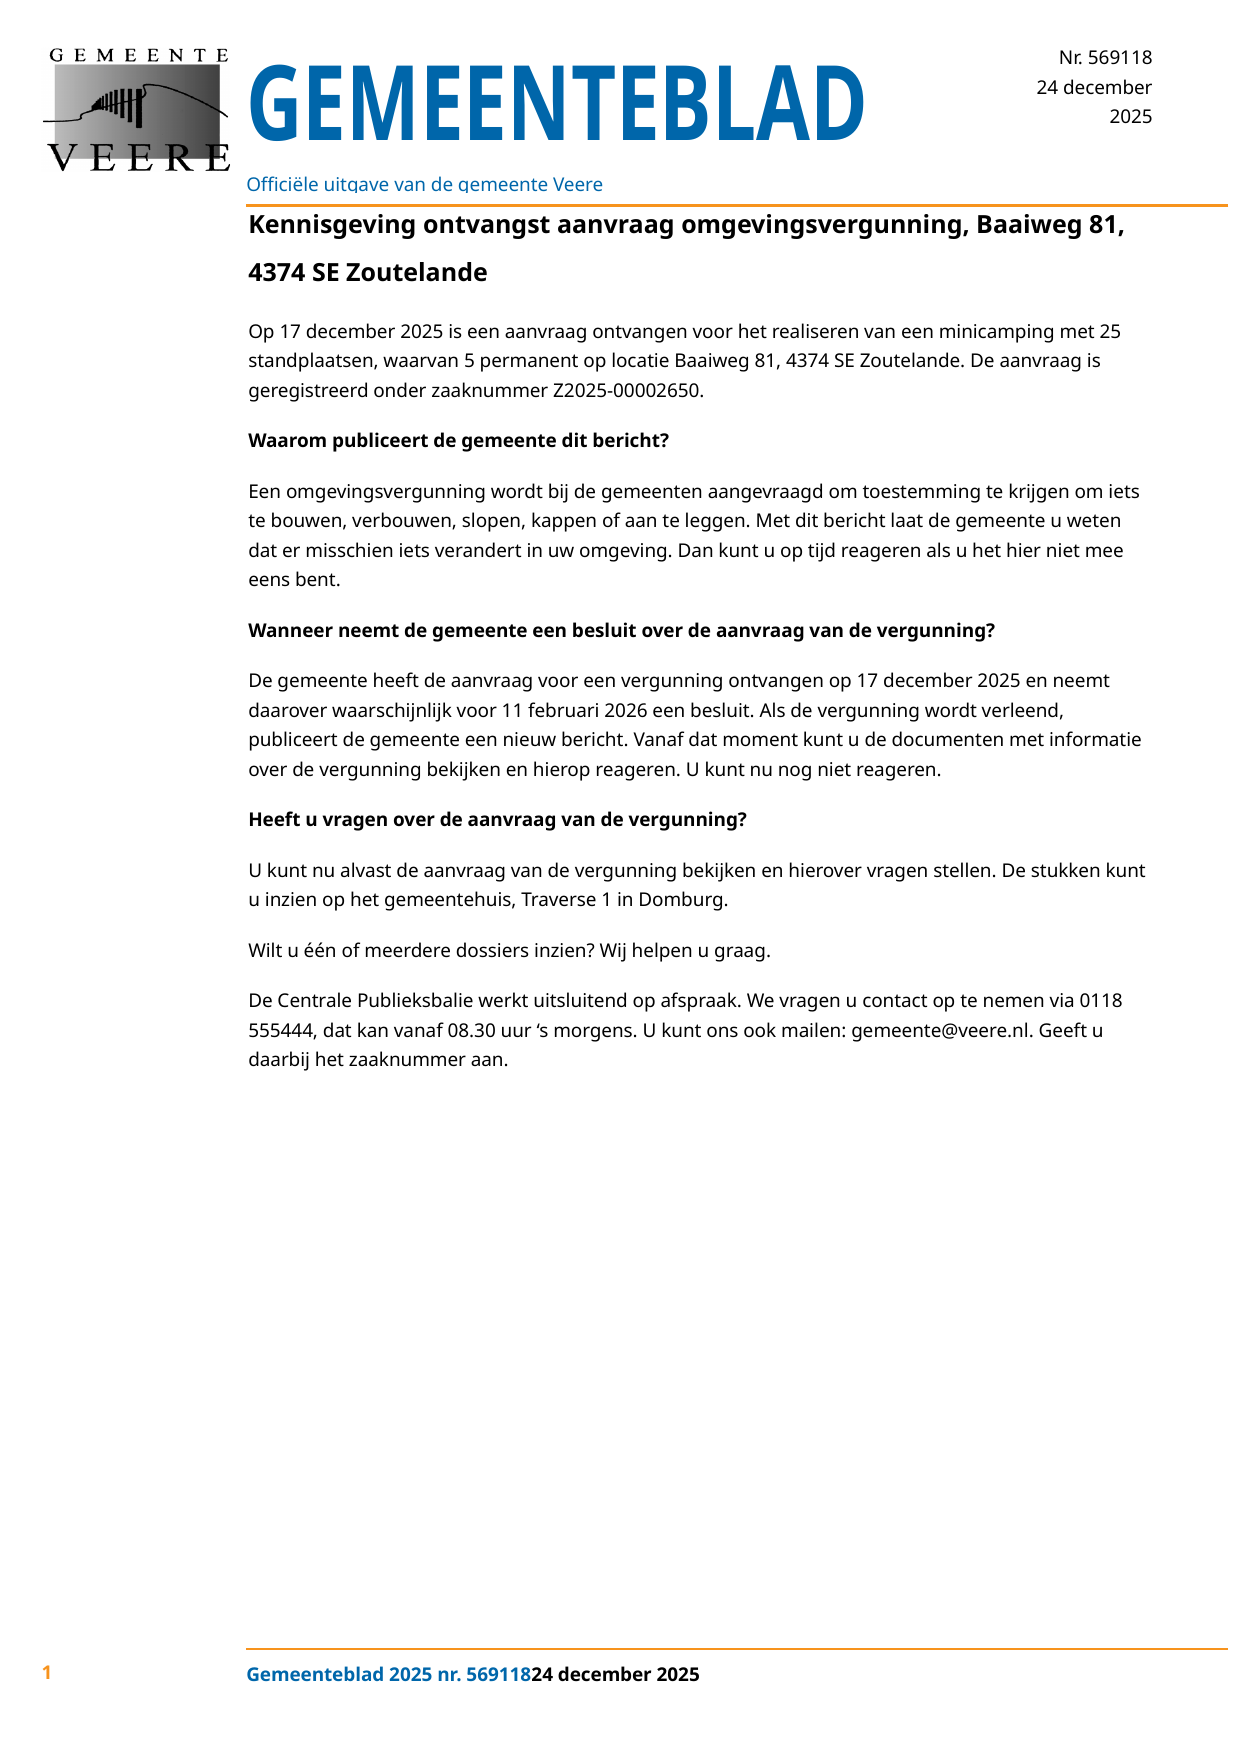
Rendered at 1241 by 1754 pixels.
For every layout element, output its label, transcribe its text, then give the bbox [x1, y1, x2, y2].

text De Centrale Publieksbalie werkt uitsluitend op afspraak. We vragen u contact op te nemen via 0118 555444, dat kan vanaf 08.30 uur ‘s morgens. U kunt ons ook mailen: gemeente@veere.nl. Geeft u daarbij het zaaknummer aan. [248, 987, 1152, 1072]
text Waarom publiceert de gemeente dit bericht? [248, 427, 1152, 453]
text De gemeente heeft de aanvraag voor een vergunning ontvangen op 17 december 2025 en neemt daarover waarschijnlijk voor 11 februari 2026 een besluit. Als de vergunning wordt verleend, publiceert de gemeente een nieuw bericht. Vanaf dat moment kunt u de documenten met informatie over de vergunning bekijken en hierop reageren. U kunt nu nog niet reageren. [248, 667, 1152, 782]
text Een omgevingsvergunning wordt bij de gemeenten aangevraagd om toestemming te krijgen om iets te bouwen, verbouwen, slopen, kappen of aan te leggen. Met dit bericht laat de gemeente u weten dat er misschien iets verandert in uw omgeving. Dan kunt u op tijd reageren als u het hier niet mee eens bent. [248, 478, 1152, 592]
text Wilt u één of meerdere dossiers inzien? Wij helpen u graag. [248, 937, 1152, 963]
text Heeft u vragen over de aanvraag van de vergunning? [248, 807, 1152, 832]
text Kennisgeving ontvangst aanvraag omgevingsvergunning, Baaiweg 81, 4374 SE Zoutelande [248, 207, 1152, 288]
picture [41, 47, 231, 172]
text U kunt nu alvast de aanvraag van de vergunning bekijken en hierover vragen stellen. De stukken kunt u inzien op het gemeentehuis, Traverse 1 in Domburg. [248, 857, 1152, 912]
text Op 17 december 2025 is een aanvraag ontvangen voor het realiseren van een minicamping met 25 standplaatsen, waarvan 5 permanent op locatie Baaiweg 81, 4374 SE Zoutelande. De aanvraag is geregistreerd onder zaaknummer Z2025-00002650. [248, 318, 1152, 403]
text Wanneer neemt de gemeente een besluit over de aanvraag van de vergunning? [248, 617, 1152, 643]
